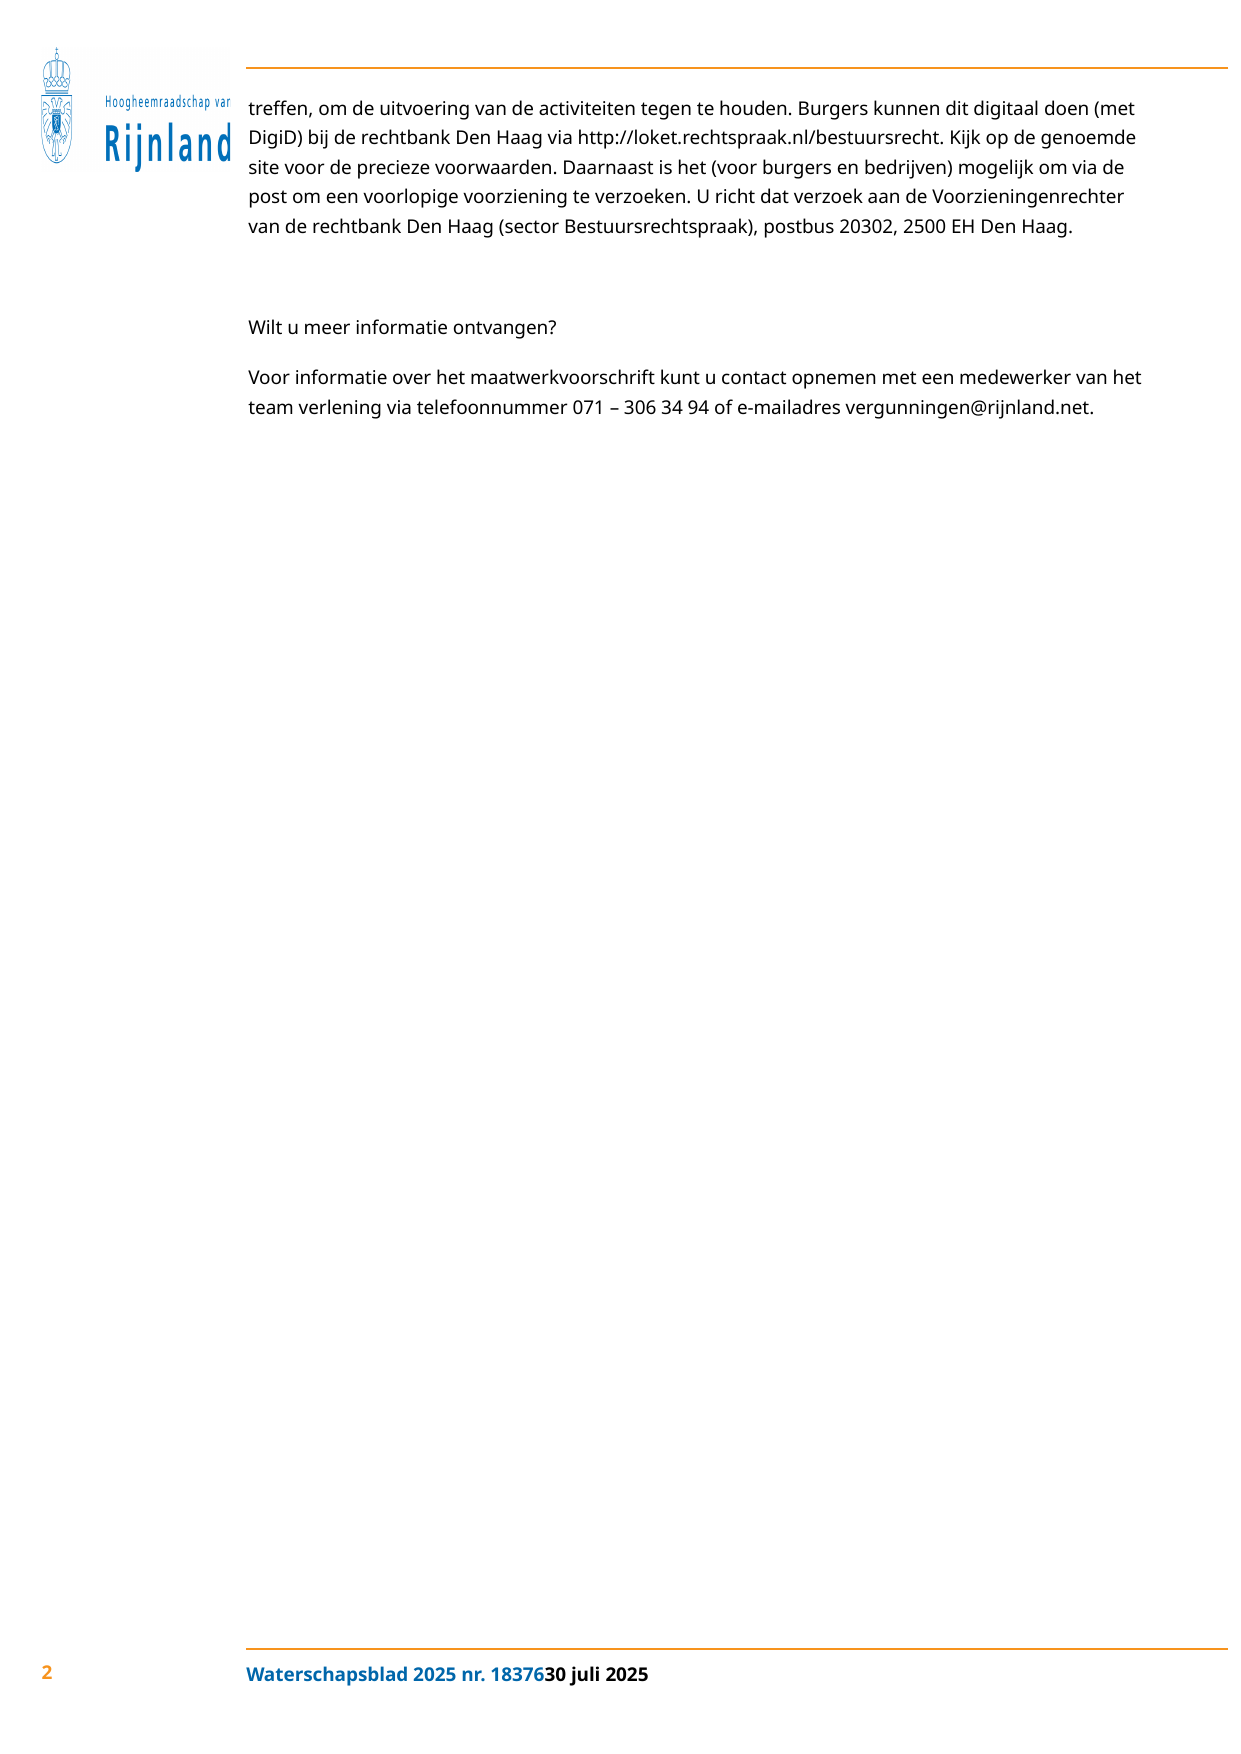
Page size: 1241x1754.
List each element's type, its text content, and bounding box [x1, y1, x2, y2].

picture [41, 47, 231, 172]
text Voor informatie over het maatwerkvoorschrift kunt u contact opnemen met een medewerker van het team verlening via telefoonnummer 071 – 306 34 94 of e-mailadres vergunningen@rijnland.net. [248, 364, 1152, 420]
text Wilt u meer informatie ontvangen? [248, 314, 1152, 340]
text treffen, om de uitvoering van de activiteiten tegen te houden. Burgers kunnen dit digitaal doen (met DigiD) bij de rechtbank Den Haag via http://loket.rechtspraak.nl/bestuursrecht. Kijk op de genoemde site voor de precieze voorwaarden. Daarnaast is het (voor burgers en bedrijven) mogelijk om via de post om een voorlopige voorziening te verzoeken. U richt dat verzoek aan de Voorzieningenrechter van de rechtbank Den Haag (sector Bestuursrechtspraak), postbus 20302, 2500 EH Den Haag. [248, 95, 1152, 239]
